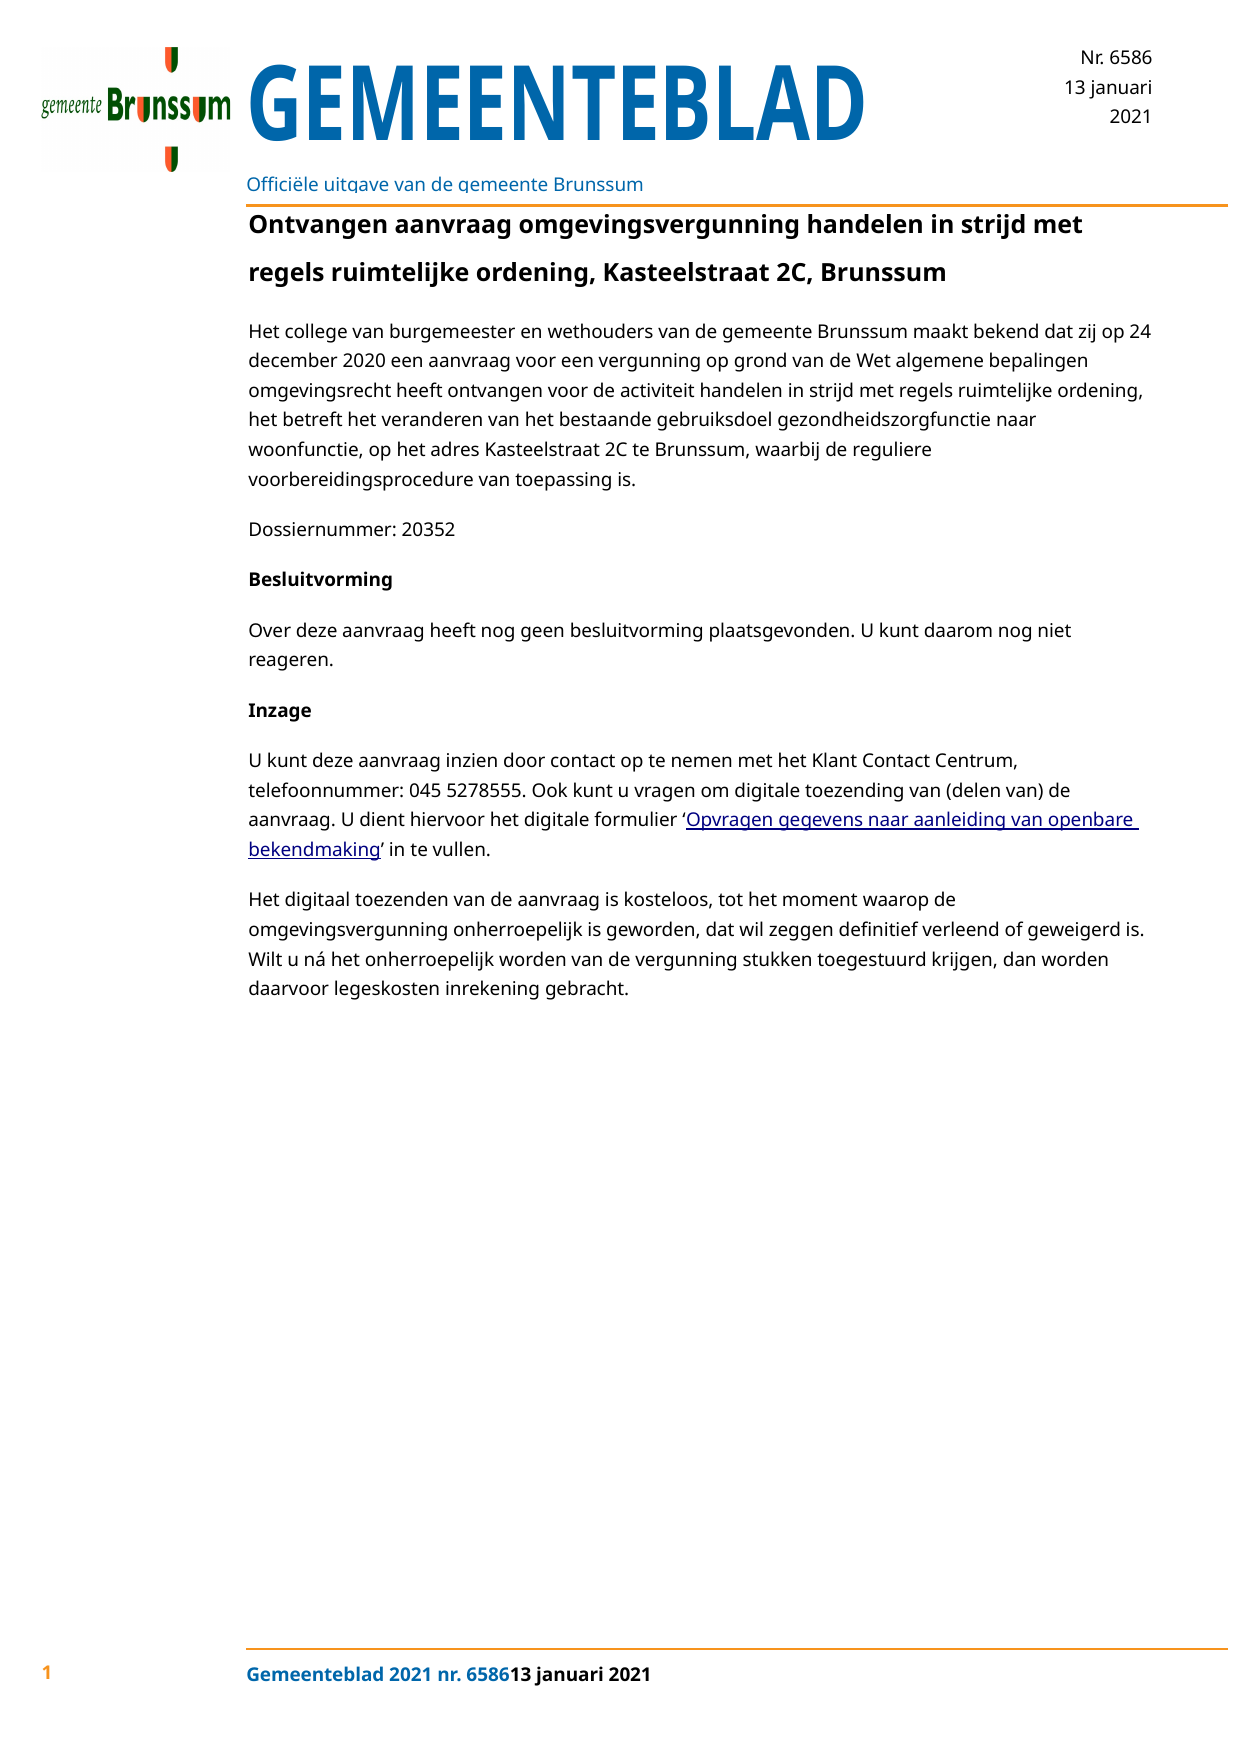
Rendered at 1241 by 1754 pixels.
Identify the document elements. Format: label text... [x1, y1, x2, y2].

text Inzage [248, 697, 1152, 723]
text Over deze aanvraag heeft nog geen besluitvorming plaatsgevonden. U kunt daarom nog niet reageren. [248, 617, 1152, 672]
text Besluitvorming [248, 567, 1152, 592]
text Het college van burgemeester en wethouders van de gemeente Brunssum maakt bekend dat zij op 24 december 2020 een aanvraag voor een vergunning op grond van de Wet algemene bepalingen omgevingsrecht heeft ontvangen voor de activiteit handelen in strijd met regels ruimtelijke ordening, het betreft het veranderen van het bestaande gebruiksdoel gezondheidszorgfunctie naar woonfunctie, op het adres Kasteelstraat 2C te Brunssum, waarbij de reguliere voorbereidingsprocedure van toepassing is. [248, 318, 1152, 492]
text U kunt deze aanvraag inzien door contact op te nemen met het Klant Contact Centrum, telefoonnummer: 045 5278555. Ook kunt u vragen om digitale toezending van (delen van) de aanvraag. U dient hiervoor het digitale formulier ‘Opvragen gegevens naar aanleiding van openbare bekendmaking’ in te vullen. [248, 747, 1152, 862]
text Het digitaal toezenden van de aanvraag is kosteloos, tot het moment waarop de omgevingsvergunning onherroepelijk is geworden, dat wil zeggen definitief verleend of geweigerd is. Wilt u ná het onherroepelijk worden van de vergunning stukken toegestuurd krijgen, dan worden daarvoor legeskosten inrekening gebracht. [248, 887, 1152, 1001]
text Dossiernummer: 20352 [248, 516, 1152, 542]
picture [41, 47, 231, 172]
text Ontvangen aanvraag omgevingsvergunning handelen in strijd met regels ruimtelijke ordening, Kasteelstraat 2C, Brunssum [248, 207, 1152, 288]
